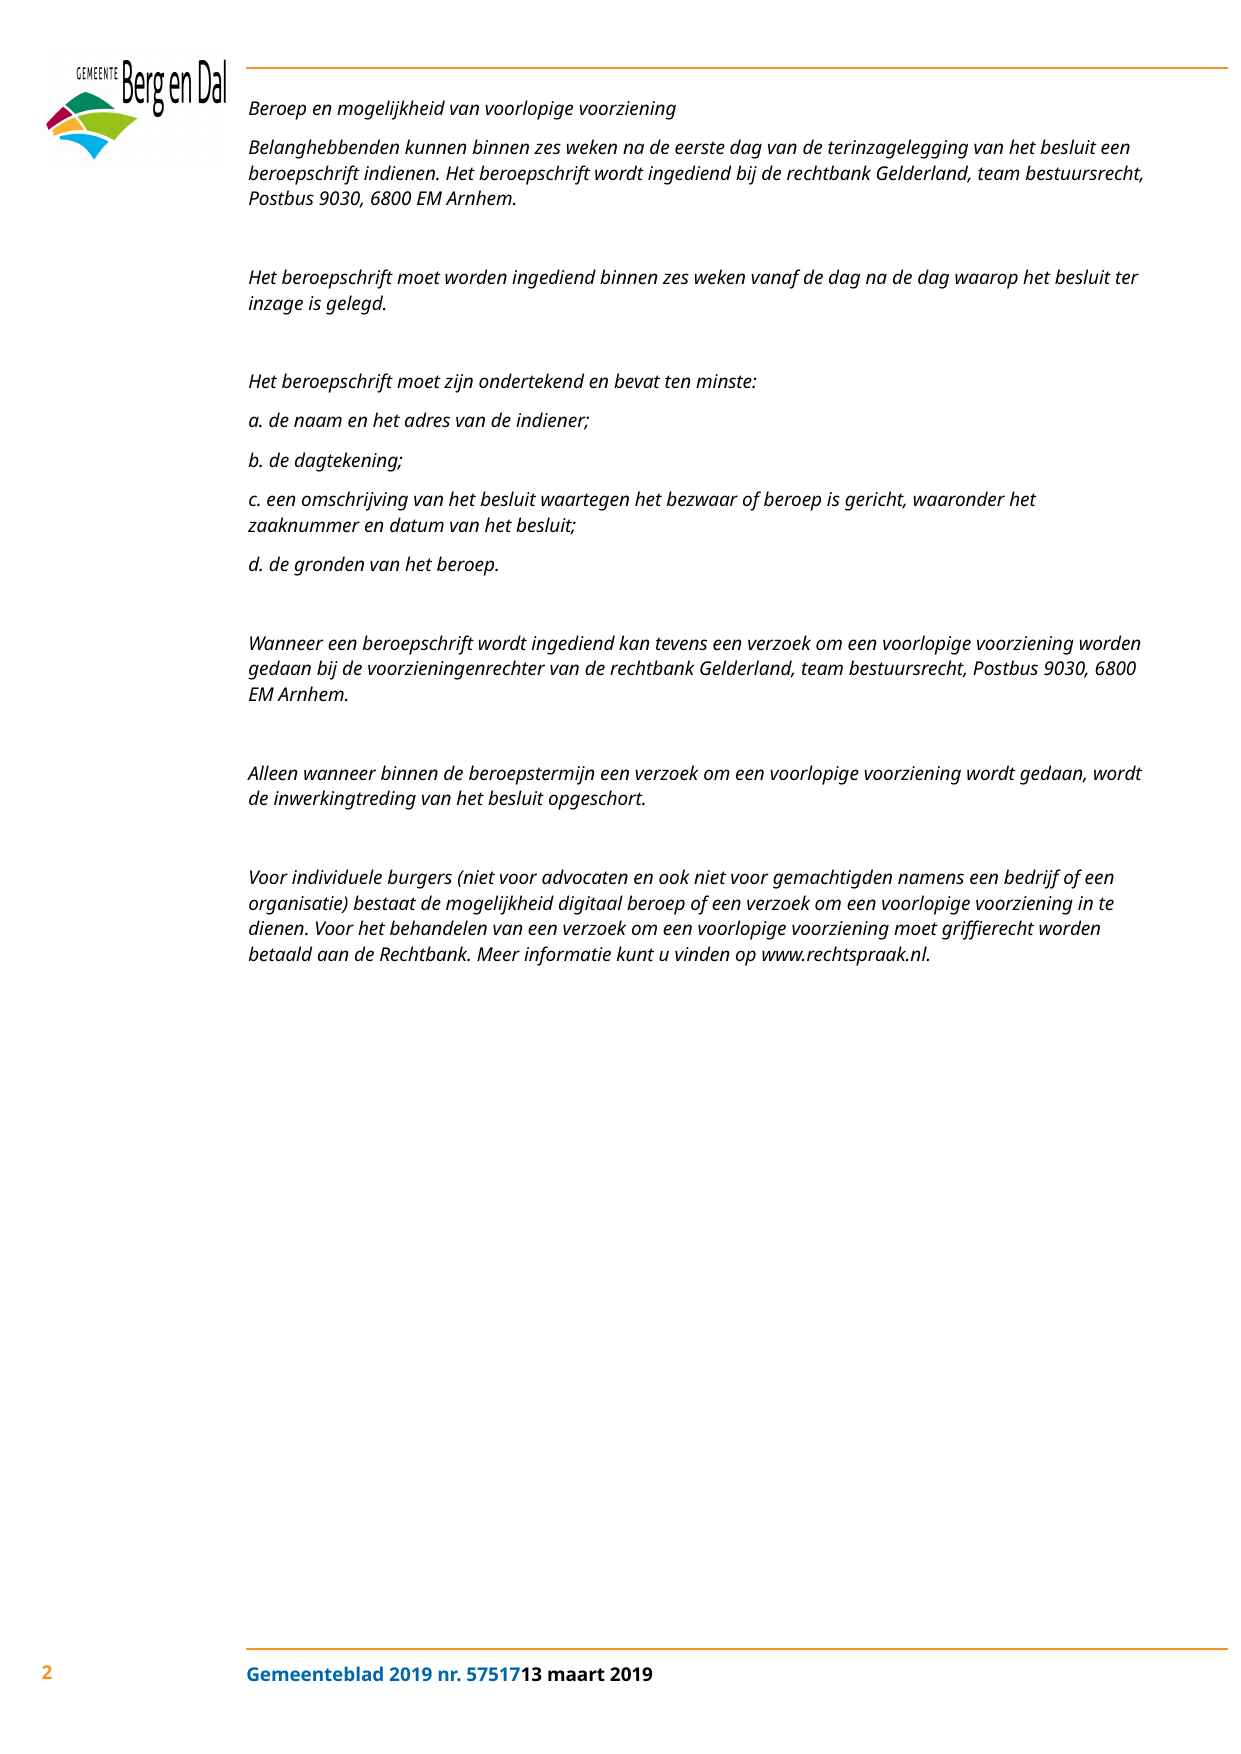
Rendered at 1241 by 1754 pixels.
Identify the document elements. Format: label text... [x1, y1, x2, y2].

text Voor individuele burgers (niet voor advocaten en ook niet voor gemachtigden namens een bedrijf of een organisatie) bestaat de mogelijkheid digitaal beroep of een verzoek om een voorlopige voorziening in te dienen. Voor het behandelen van een verzoek om een voorlopige voorziening moet griffierecht worden betaald aan de Rechtbank. Meer informatie kunt u vinden op www.rechtspraak.nl. [248, 864, 1152, 967]
text Het beroepschrift moet worden ingediend binnen zes weken vanaf de dag na de dag waarop het besluit ter inzage is gelegd. [248, 264, 1152, 316]
picture [41, 47, 231, 172]
text b. de dagtekening; [248, 447, 1152, 473]
text c. een omschrijving van het besluit waartegen het bezwaar of beroep is gericht, waaronder het zaaknummer en datum van het besluit; [248, 486, 1152, 538]
text Belanghebbenden kunnen binnen zes weken na de eerste dag van de terinzagelegging van het besluit een beroepschrift indienen. Het beroepschrift wordt ingediend bij de rechtbank Gelderland, team bestuursrecht, Postbus 9030, 6800 EM Arnhem. [248, 134, 1152, 211]
text Het beroepschrift moet zijn ondertekend en bevat ten minste: [248, 368, 1152, 394]
text d. de gronden van het beroep. [248, 551, 1152, 577]
text a. de naam en het adres van de indiener; [248, 408, 1152, 433]
text Alleen wanneer binnen de beroepstermijn een verzoek om een voorlopige voorziening wordt gedaan, wordt de inwerkingtreding van het besluit opgeschort. [248, 760, 1152, 811]
text Wanneer een beroepschrift wordt ingediend kan tevens een verzoek om een voorlopige voorziening worden gedaan bij de voorzieningenrechter van de rechtbank Gelderland, team bestuursrecht, Postbus 9030, 6800 EM Arnhem. [248, 630, 1152, 707]
text Beroep en mogelijkheid van voorlopige voorziening [248, 95, 1152, 121]
